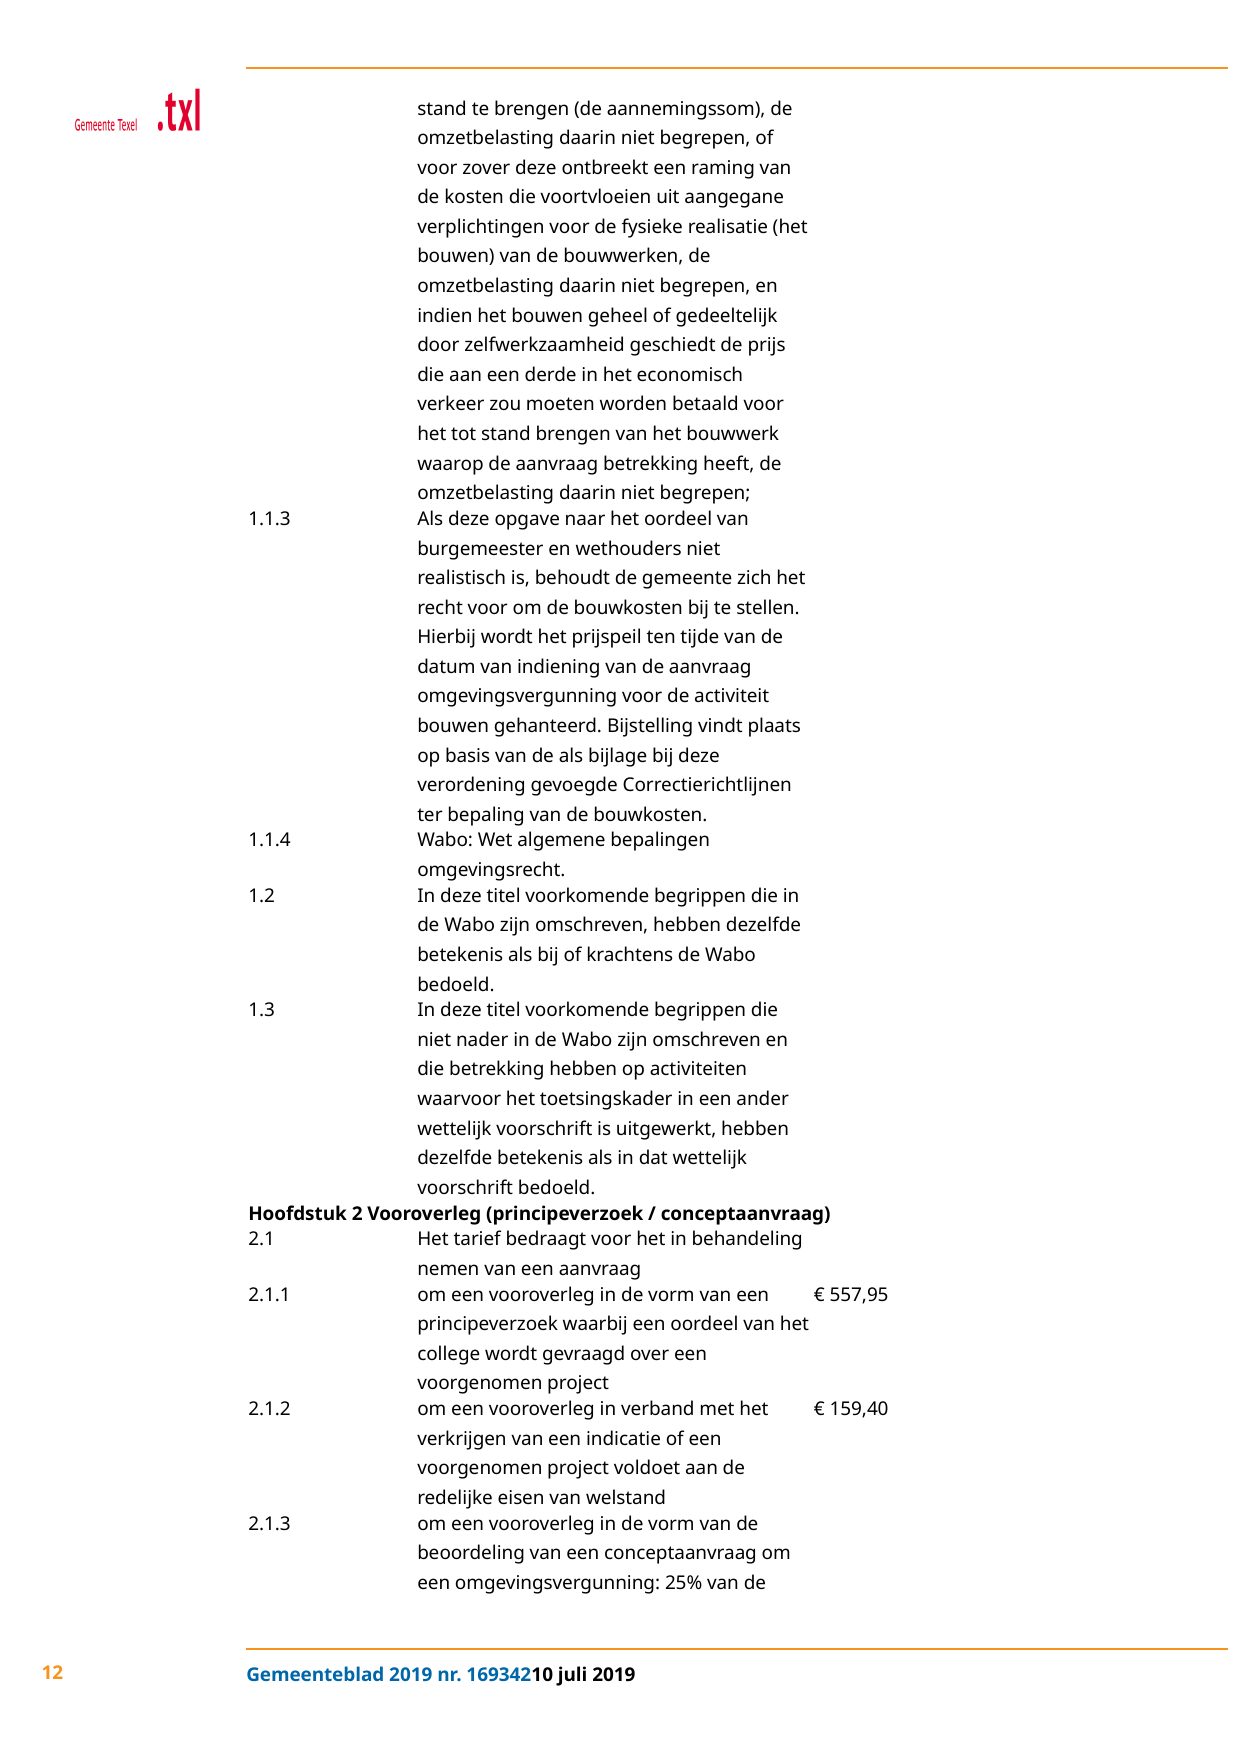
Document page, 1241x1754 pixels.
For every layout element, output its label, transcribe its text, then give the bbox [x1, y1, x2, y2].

picture [41, 47, 231, 172]
table_cell 1.2 [248, 882, 417, 996]
table_cell Hoofdstuk 2 Vooroverleg (principeverzoek / conceptaanvraag) [248, 1200, 1152, 1225]
table_cell om een vooroverleg in de vorm van de beoordeling van een conceptaanvraag om een omgevingsvergunning: 25% van de [417, 1510, 814, 1594]
table_cell [983, 1225, 1152, 1281]
table_cell Wabo: Wet algemene bepalingen omgevingsrecht. [417, 827, 814, 882]
table_cell [983, 1281, 1152, 1395]
table_cell [983, 827, 1152, 882]
table_cell € 557,95 [814, 1281, 983, 1395]
table_cell [248, 95, 417, 505]
table_cell 2.1 [248, 1225, 417, 1281]
table_cell [983, 1510, 1152, 1594]
table_cell Het tarief bedraagt voor het in behandeling nemen van een aanvraag [417, 1225, 814, 1281]
table_cell om een vooroverleg in verband met het verkrijgen van een indicatie of een voorgenomen project voldoet aan de redelijke eisen van welstand [417, 1395, 814, 1510]
table_cell [814, 1510, 983, 1594]
table_cell [814, 95, 983, 505]
table_cell [814, 882, 983, 996]
table_cell 1.1.4 [248, 827, 417, 882]
table_cell Als deze opgave naar het oordeel van burgemeester en wethouders niet realistisch is, behoudt de gemeente zich het recht voor om de bouwkosten bij te stellen. Hierbij wordt het prijspeil ten tijde van de datum van indiening van de aanvraag omgevingsvergunning voor de activiteit bouwen gehanteerd. Bijstelling vindt plaats op basis van de als bijlage bij deze verordening gevoegde Correctierichtlijnen ter bepaling van de bouwkosten. [417, 505, 814, 827]
table_cell [814, 996, 983, 1200]
table_cell 2.1.1 [248, 1281, 417, 1395]
table_cell [983, 505, 1152, 827]
table_cell om een vooroverleg in de vorm van een principeverzoek waarbij een oordeel van het college wordt gevraagd over een voorgenomen project [417, 1281, 814, 1395]
table_cell [983, 996, 1152, 1200]
table_cell 2.1.2 [248, 1395, 417, 1510]
table_cell [983, 1395, 1152, 1510]
table_cell [814, 827, 983, 882]
table_cell [983, 882, 1152, 996]
table_cell 1.1.3 [248, 505, 417, 827]
table_cell In deze titel voorkomende begrippen die in de Wabo zijn omschreven, hebben dezelfde betekenis als bij of krachtens de Wabo bedoeld. [417, 882, 814, 996]
table_cell € 159,40 [814, 1395, 983, 1510]
table_cell 1.3 [248, 996, 417, 1200]
table_cell [983, 95, 1152, 505]
table_cell stand te brengen (de aannemingssom), de omzetbelasting daarin niet begrepen, of voor zover deze ontbreekt een raming van de kosten die voortvloeien uit aangegane verplichtingen voor de fysieke realisatie (het bouwen) van de bouwwerken, de omzetbelasting daarin niet begrepen, en indien het bouwen geheel of gedeeltelijk door zelfwerkzaamheid geschiedt de prijs die aan een derde in het economisch verkeer zou moeten worden betaald voor het tot stand brengen van het bouwwerk waarop de aanvraag betrekking heeft, de omzetbelasting daarin niet begrepen; [417, 95, 814, 505]
table_cell [814, 1225, 983, 1281]
table_cell [814, 505, 983, 827]
table_cell In deze titel voorkomende begrippen die niet nader in de Wabo zijn omschreven en die betrekking hebben op activiteiten waarvoor het toetsingskader in een ander wettelijk voorschrift is uitgewerkt, hebben dezelfde betekenis als in dat wettelijk voorschrift bedoeld. [417, 996, 814, 1200]
table_cell 2.1.3 [248, 1510, 417, 1594]
